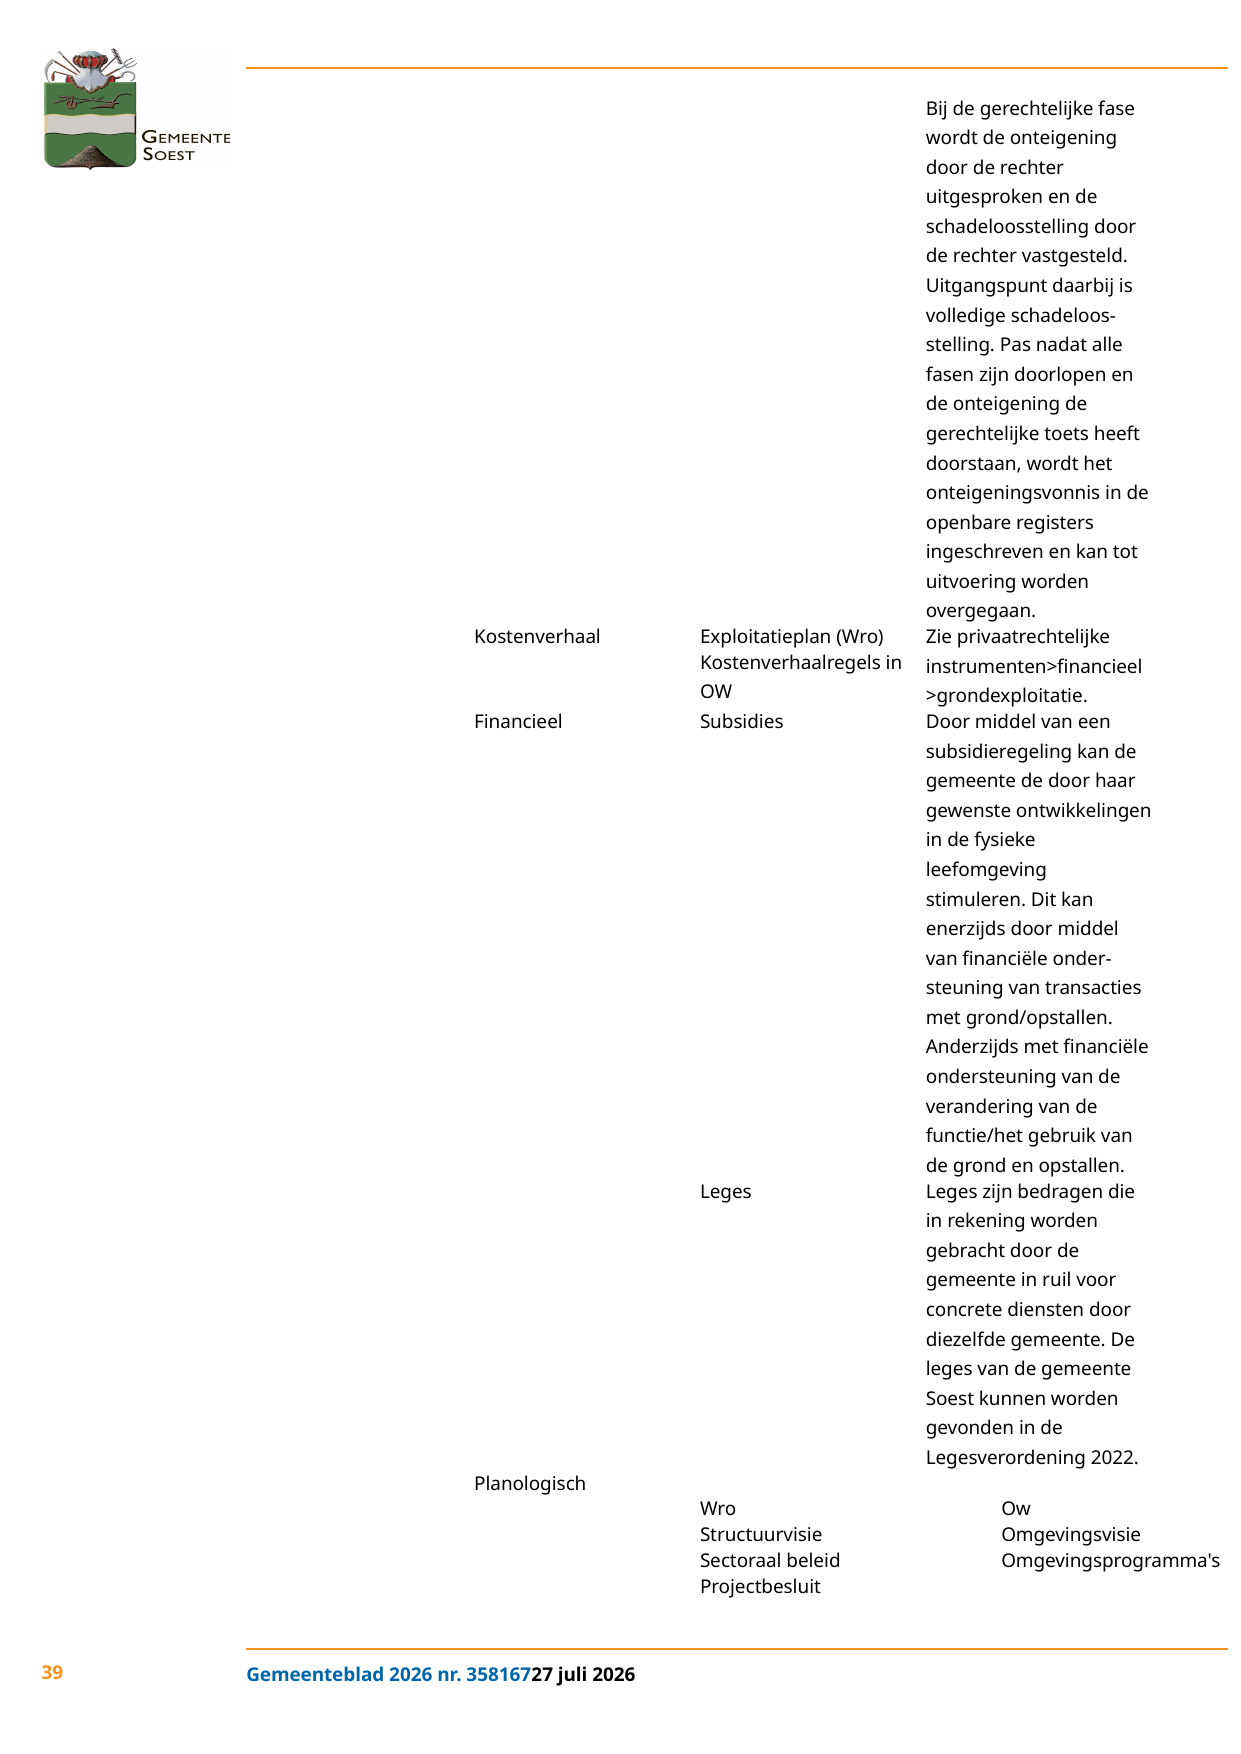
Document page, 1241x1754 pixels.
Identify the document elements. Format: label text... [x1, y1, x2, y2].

table_cell Leges [700, 1178, 926, 1470]
table_cell Financieel [474, 708, 700, 1470]
table_cell Door middel van een subsidieregeling kan de gemeente de door haar gewenste ontwikkelingen in de fysieke leefomgeving stimuleren. Dit kan enerzijds door middel van financiële onder-steuning van transacties met grond/opstallen. Anderzijds met financiële ondersteuning van de verandering van de functie/het gebruik van de grond en opstallen. [926, 708, 1152, 1178]
table_cell Omgevingsprogramma's [1001, 1547, 1152, 1573]
table_cell [474, 1496, 700, 1612]
table_cell Kostenverhaalregels in OW [700, 649, 926, 708]
table_cell [700, 1470, 1152, 1496]
picture [41, 47, 231, 172]
table_cell Kostenverhaal [474, 624, 700, 708]
table_cell Planologisch [474, 1470, 700, 1496]
table_cell Omgevingsvisie [1001, 1521, 1152, 1547]
table_cell Subsidies [700, 708, 926, 1178]
table_cell Structuurvisie [700, 1521, 1001, 1547]
table_cell [1001, 1573, 1152, 1612]
table_cell Bij de gerechtelijke fase wordt de onteigening door de rechter uitgesproken en de schadeloosstelling door de rechter vastgesteld. Uitgangspunt daarbij is volledige schadeloos-stelling. Pas nadat alle fasen zijn doorlopen en de onteigening de gerechtelijke toets heeft doorstaan, wordt het onteigeningsvonnis in de openbare registers ingeschreven en kan tot uitvoering worden overgegaan. [926, 95, 1152, 623]
table_header Ow [1001, 1496, 1152, 1521]
table_cell [474, 95, 700, 623]
table_cell Zie privaatrechtelijke instrumenten>financieel>grondexploitatie. [926, 624, 1152, 708]
table_header Wro [700, 1496, 1001, 1521]
table_cell Leges zijn bedragen die in rekening worden gebracht door de gemeente in ruil voor concrete diensten door diezelfde gemeente. De leges van de gemeente Soest kunnen worden gevonden in de Legesverordening 2022. [926, 1178, 1152, 1470]
table_cell [248, 95, 474, 1612]
table_cell Exploitatieplan (Wro) [700, 624, 926, 649]
table_cell [700, 95, 926, 623]
table_cell Projectbesluit [700, 1573, 1001, 1612]
table_cell Sectoraal beleid [700, 1547, 1001, 1573]
